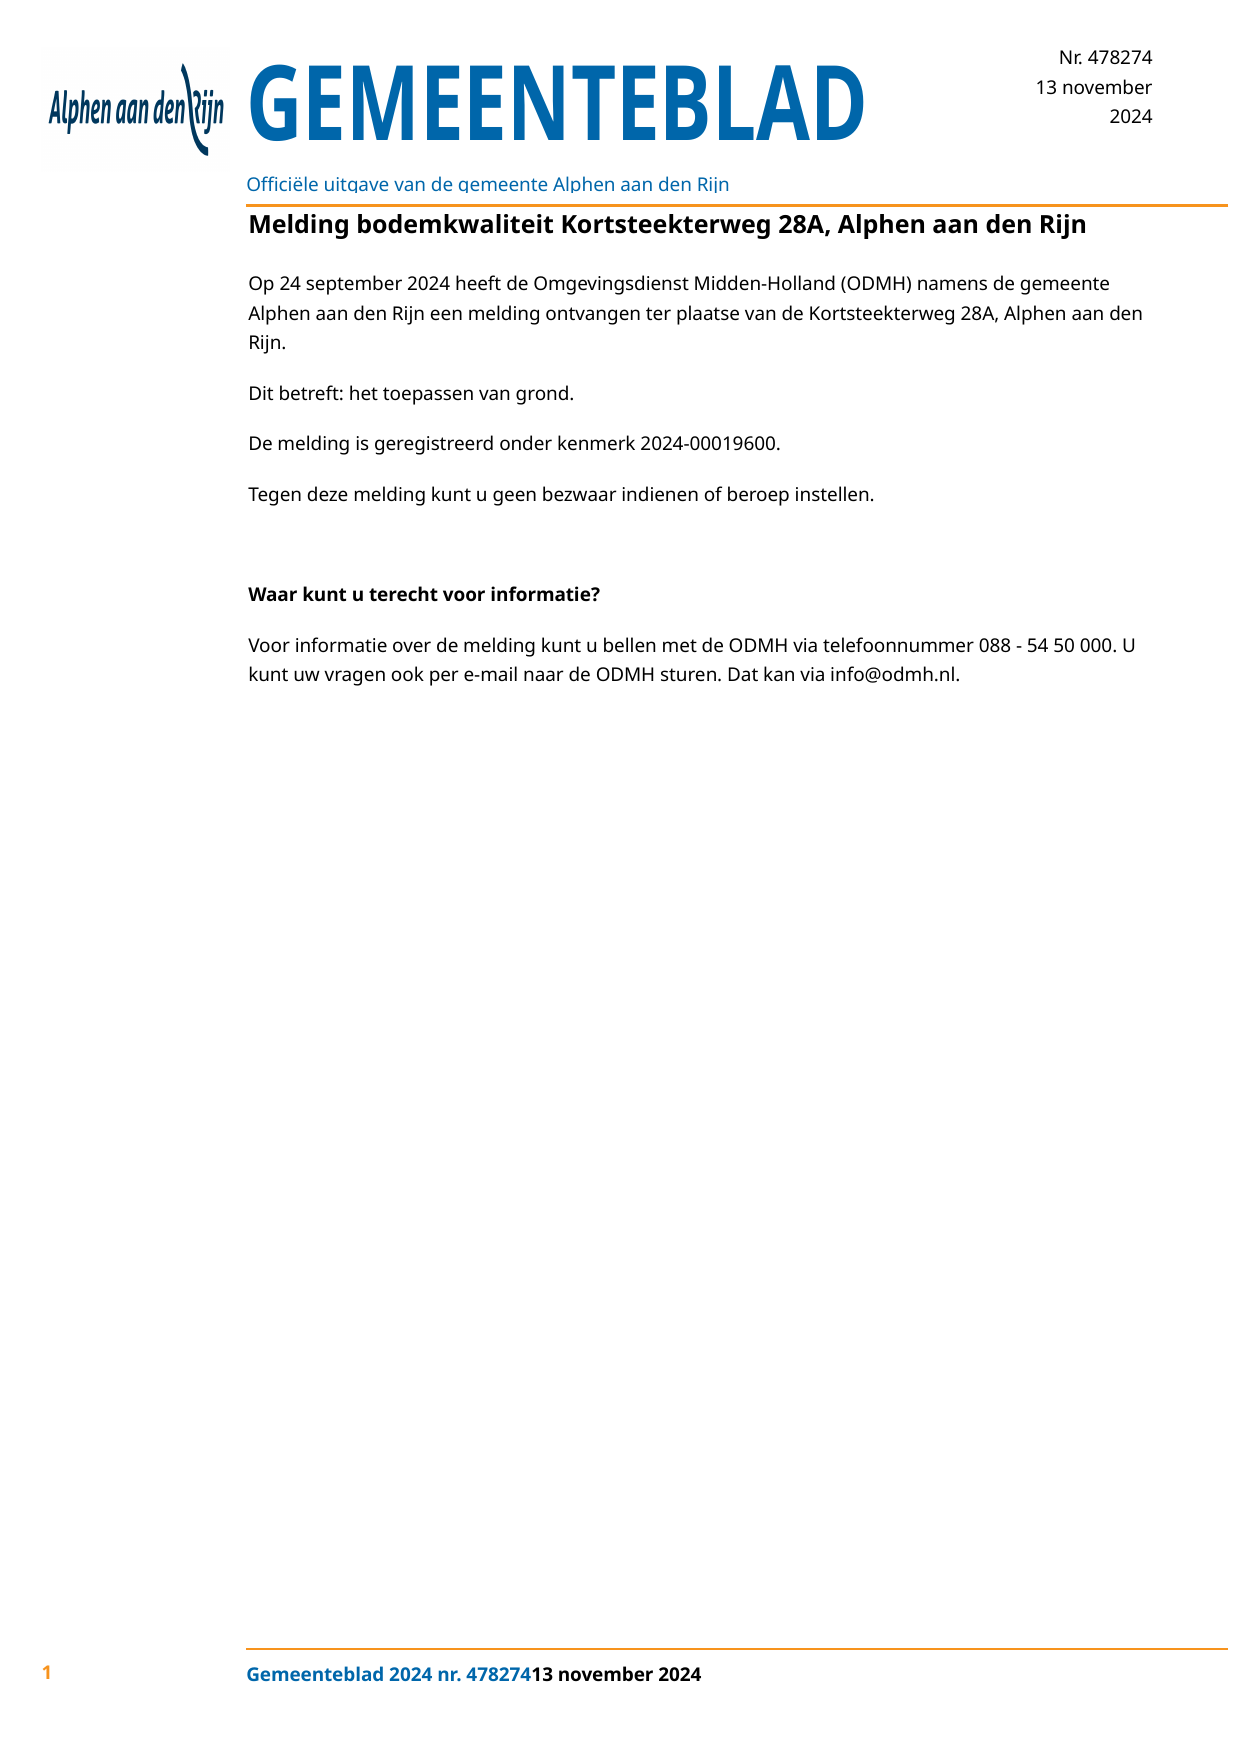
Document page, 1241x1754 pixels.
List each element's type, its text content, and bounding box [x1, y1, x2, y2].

text Waar kunt u terecht voor informatie? [248, 582, 1152, 607]
text Dit betreft: het toepassen van grond. [248, 380, 1152, 406]
text Voor informatie over de melding kunt u bellen met de ODMH via telefoonnummer 088 - 54 50 000. U kunt uw vragen ook per e-mail naar de ODMH sturen. Dat kan via info@odmh.nl. [248, 632, 1152, 687]
text De melding is geregistreerd onder kenmerk 2024-00019600. [248, 430, 1152, 456]
text Op 24 september 2024 heeft de Omgevingsdienst Midden-Holland (ODMH) namens de gemeente Alphen aan den Rijn een melding ontvangen ter plaatse van de Kortsteekterweg 28A, Alphen aan den Rijn. [248, 270, 1152, 355]
text Tegen deze melding kunt u geen bezwaar indienen of beroep instellen. [248, 481, 1152, 506]
picture [41, 47, 231, 172]
text Melding bodemkwaliteit Kortsteekterweg 28A, Alphen aan den Rijn [248, 207, 1152, 241]
